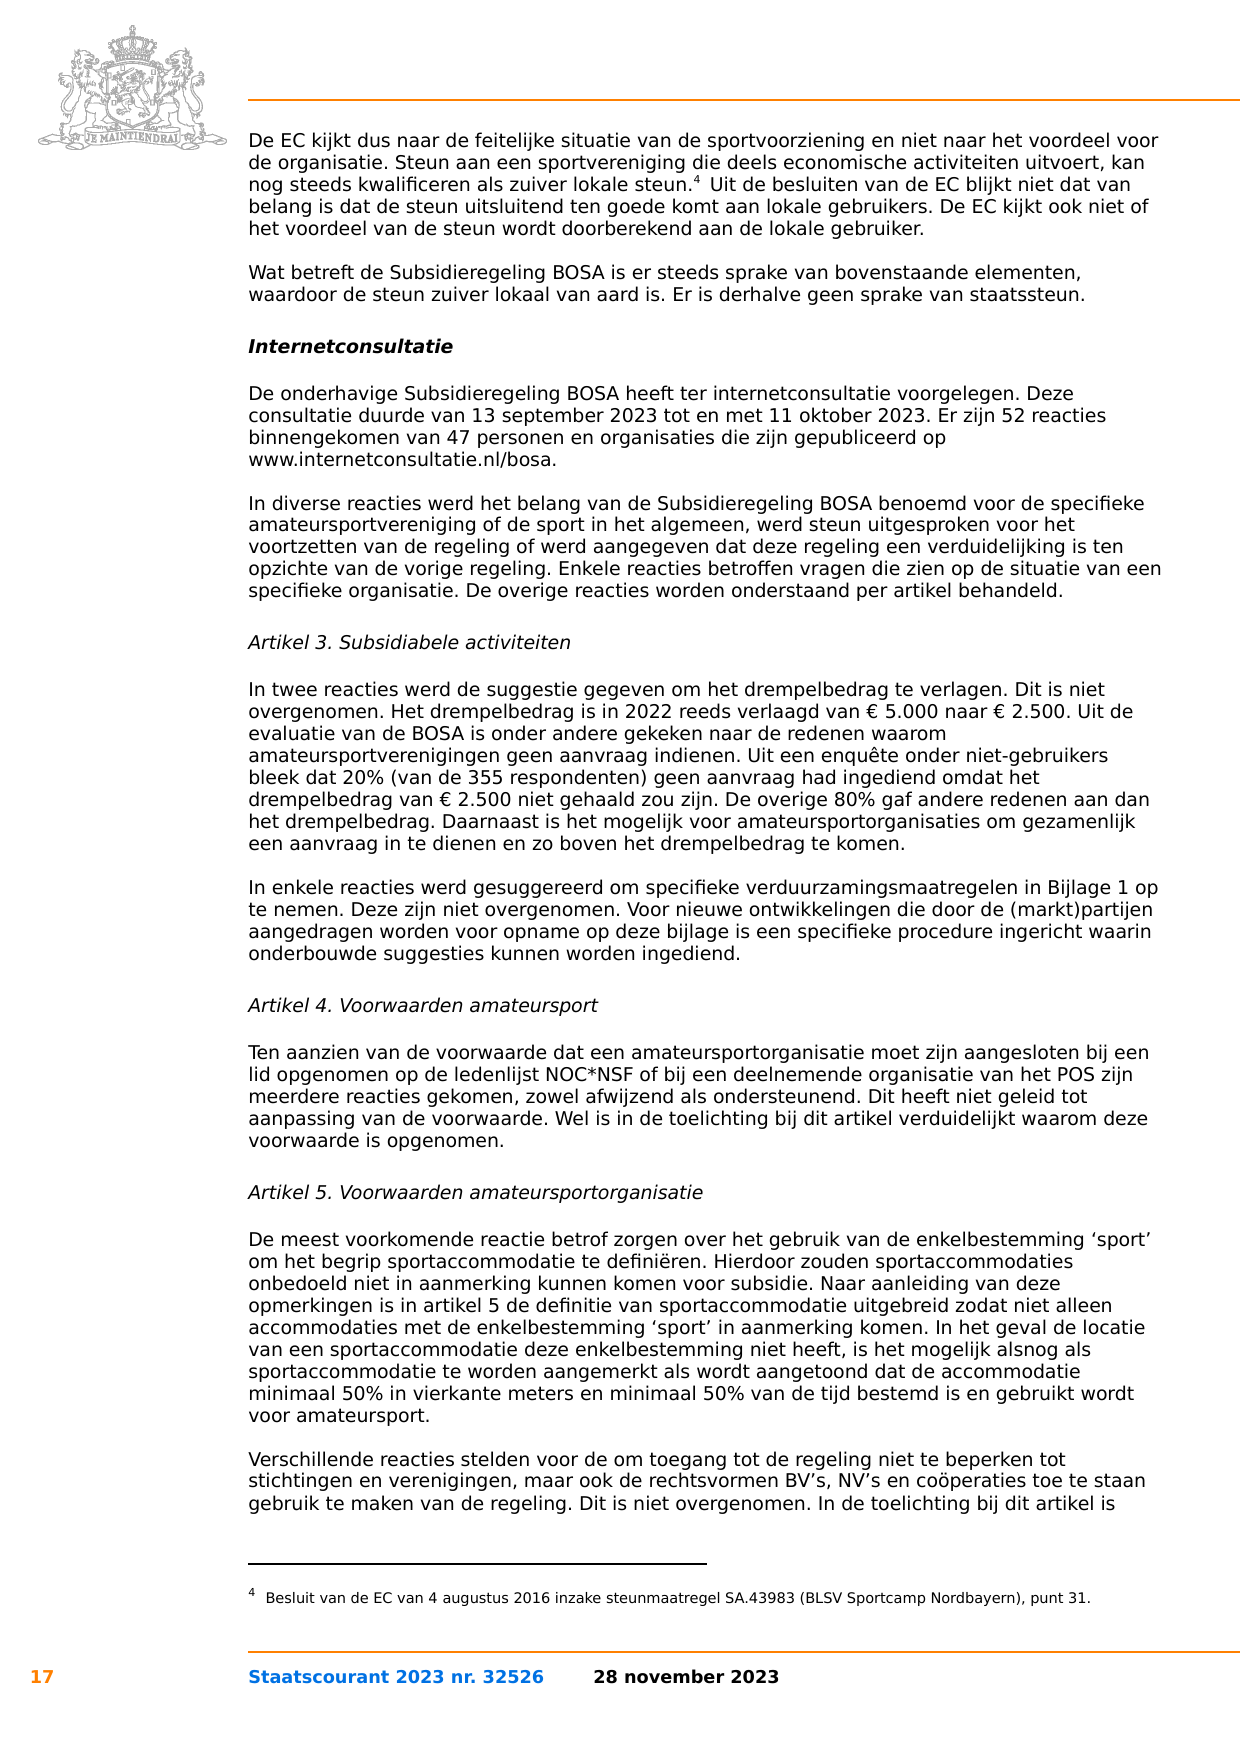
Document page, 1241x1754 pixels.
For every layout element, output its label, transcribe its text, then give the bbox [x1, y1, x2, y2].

text Ten aanzien van de voorwaarde dat een amateursportorganisatie moet zijn aangesloten bij een lid opgenomen op de ledenlijst NOC*NSF of bij een deelnemende organisatie van het POS zijn meerdere reacties gekomen, zowel afwijzend als ondersteunend. Dit heeft niet geleid tot aanpassing van de voorwaarde. Wel is in de toelichting bij dit artikel verduidelijkt waarom deze voorwaarde is opgenomen. [248, 1042, 1163, 1152]
text De EC kijkt dus naar de feitelijke situatie van de sportvoorziening en niet naar het voordeel voor de organisatie. Steun aan een sportvereniging die deels economische activiteiten uitvoert, kan nog steeds kwalificeren als zuiver lokale steun. Uit de besluiten van de EC blijkt niet dat van belang is dat de steun uitsluitend ten goede komt aan lokale gebruikers. De EC kijkt ook niet of het voordeel van de steun wordt doorberekend aan de lokale gebruiker. [248, 130, 1163, 240]
text Verschillende reacties stelden voor de om toegang tot de regeling niet te beperken tot stichtingen en verenigingen, maar ook de rechtsvormen BV’s, NV’s en coöperaties toe te staan gebruik te maken van de regeling. Dit is niet overgenomen. In de toelichting bij dit artikel is [248, 1448, 1163, 1514]
text In enkele reacties werd gesuggereerd om specifieke verduurzamingsmaatregelen in Bijlage 1 op te nemen. Deze zijn niet overgenomen. Voor nieuwe ontwikkelingen die door de (markt)partijen aangedragen worden voor opname op deze bijlage is een specifieke procedure ingericht waarin onderbouwde suggesties kunnen worden ingediend. [248, 877, 1163, 965]
text In twee reacties werd de suggestie gegeven om het drempelbedrag te verlagen. Dit is niet overgenomen. Het drempelbedrag is in 2022 reeds verlaagd van € 5.000 naar € 2.500. Uit de evaluatie van de BOSA is onder andere gekeken naar de redenen waarom amateursportverenigingen geen aanvraag indienen. Uit een enquête onder niet-gebruikers bleek dat 20% (van de 355 respondenten) geen aanvraag had ingediend omdat het drempelbedrag van € 2.500 niet gehaald zou zijn. De overige 80% gaf andere redenen aan dan het drempelbedrag. Daarnaast is het mogelijk voor amateursportorganisaties om gezamenlijk een aanvraag in te dienen en zo boven het drempelbedrag te komen. [248, 679, 1163, 855]
text De meest voorkomende reactie betrof zorgen over het gebruik van de enkelbestemming ‘sport’ om het begrip sportaccommodatie te definiëren. Hierdoor zouden sportaccommodaties onbedoeld niet in aanmerking kunnen komen voor subsidie. Naar aanleiding van deze opmerkingen is in artikel 5 de definitie van sportaccommodatie uitgebreid zodat niet alleen accommodaties met de enkelbestemming ‘sport’ in aanmerking komen. In het geval de locatie van een sportaccommodatie deze enkelbestemming niet heeft, is het mogelijk alsnog als sportaccommodatie te worden aangemerkt als wordt aangetoond dat de accommodatie minimaal 50% in vierkante meters en minimaal 50% van de tijd bestemd is en gebruikt wordt voor amateursport. [248, 1229, 1163, 1427]
text De onderhavige Subsidieregeling BOSA heeft ter internetconsultatie voorgelegen. Deze consultatie duurde van 13 september 2023 tot en met 11 oktober 2023. Er zijn 52 reacties binnengekomen van 47 personen en organisaties die zijn gepubliceerd op www.internetconsultatie.nl/bosa. [248, 383, 1163, 471]
subtitle Artikel 4. Voorwaarden amateursport [248, 995, 1163, 1017]
picture [38, 25, 227, 150]
text In diverse reacties werd het belang van de Subsidieregeling BOSA benoemd voor de specifieke amateursportvereniging of de sport in het algemeen, werd steun uitgesproken voor het voortzetten van de regeling of werd aangegeven dat deze regeling een verduidelijking is ten opzichte van de vorige regeling. Enkele reacties betroffen vragen die zien op de situatie van een specifieke organisatie. De overige reacties worden onderstaand per artikel behandeld. [248, 492, 1163, 602]
text Besluit van de EC van 4 augustus 2016 inzake steunmaatregel SA.43983 (BLSV Sportcamp Nordbayern), punt 31. [248, 1586, 1163, 1608]
subtitle Internetconsultatie [248, 336, 1163, 358]
subtitle Artikel 3. Subsidiabele activiteiten [248, 632, 1163, 654]
text Wat betreft de Subsidieregeling BOSA is er steeds sprake van bovenstaande elementen, waardoor de steun zuiver lokaal van aard is. Er is derhalve geen sprake van staatssteun. [248, 262, 1163, 306]
subtitle Artikel 5. Voorwaarden amateursportorganisatie [248, 1182, 1163, 1204]
